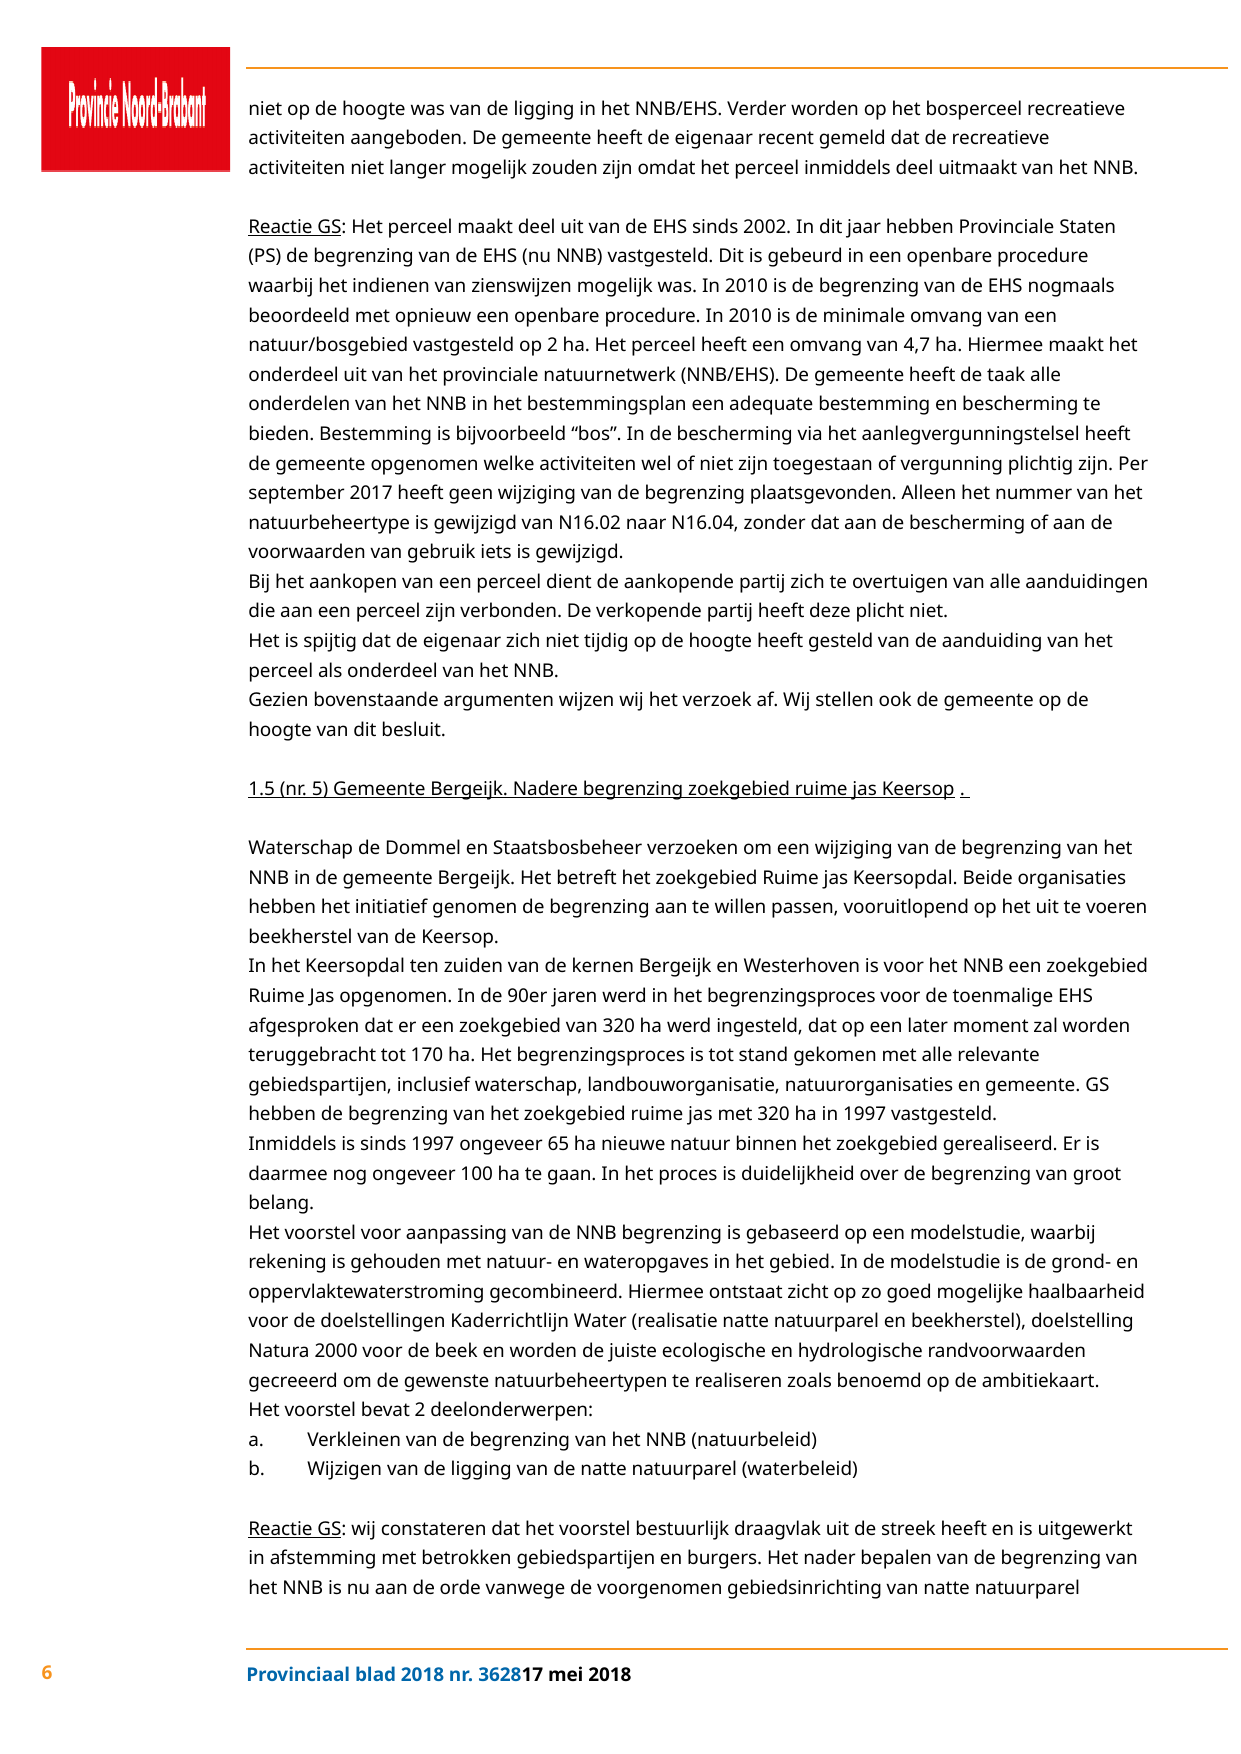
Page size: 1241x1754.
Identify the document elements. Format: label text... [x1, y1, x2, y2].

text In het Keersopdal ten zuiden van de kernen Bergeijk en Westerhoven is voor het NNB een zoekgebied Ruime Jas opgenomen. In de 90er jaren werd in het begrenzingsproces voor de toenmalige EHS afgesproken dat er een zoekgebied van 320 ha werd ingesteld, dat op een later moment zal worden teruggebracht tot 170 ha. Het begrenzingsproces is tot stand gekomen met alle relevante gebiedspartijen, inclusief waterschap, landbouworganisatie, natuurorganisaties en gemeente. GS hebben de begrenzing van het zoekgebied ruime jas met 320 ha in 1997 vastgesteld. [248, 953, 1152, 1126]
text Reactie GS: wij constateren dat het voorstel bestuurlijk draagvlak uit de streek heeft en is uitgewerkt in afstemming met betrokken gebiedspartijen en burgers. Het nader bepalen van de begrenzing van het NNB is nu aan de orde vanwege de voorgenomen gebiedsinrichting van natte natuurparel [248, 1515, 1152, 1600]
list Verkleinen van de begrenzing van het NNB (natuurbeleid) [248, 1426, 1152, 1452]
list Wijzigen van de ligging van de natte natuurparel (waterbeleid) [248, 1456, 1152, 1481]
text Het voorstel bevat 2 deelonderwerpen: [248, 1396, 1152, 1422]
text Reactie GS: Het perceel maakt deel uit van de EHS sinds 2002. In dit jaar hebben Provinciale Staten (PS) de begrenzing van de EHS (nu NNB) vastgesteld. Dit is gebeurd in een openbare procedure waarbij het indienen van zienswijzen mogelijk was. In 2010 is de begrenzing van de EHS nogmaals beoordeeld met opnieuw een openbare procedure. In 2010 is de minimale omvang van een natuur/bosgebied vastgesteld op 2 ha. Het perceel heeft een omvang van 4,7 ha. Hiermee maakt het onderdeel uit van het provinciale natuurnetwerk (NNB/EHS). De gemeente heeft de taak alle onderdelen van het NNB in het bestemmingsplan een adequate bestemming en bescherming te bieden. Bestemming is bijvoorbeeld “bos”. In de bescherming via het aanlegvergunningstelsel heeft de gemeente opgenomen welke activiteiten wel of niet zijn toegestaan of vergunning plichtig zijn. Per september 2017 heeft geen wijziging van de begrenzing plaatsgevonden. Alleen het nummer van het natuurbeheertype is gewijzigd van N16.02 naar N16.04, zonder dat aan de bescherming of aan de voorwaarden van gebruik iets is gewijzigd. [248, 213, 1152, 564]
text Inmiddels is sinds 1997 ongeveer 65 ha nieuwe natuur binnen het zoekgebied gerealiseerd. Er is daarmee nog ongeveer 100 ha te gaan. In het proces is duidelijkheid over de begrenzing van groot belang. [248, 1130, 1152, 1215]
text niet op de hoogte was van de ligging in het NNB/EHS. Verder worden op het bosperceel recreatieve activiteiten aangeboden. De gemeente heeft de eigenaar recent gemeld dat de recreatieve activiteiten niet langer mogelijk zouden zijn omdat het perceel inmiddels deel uitmaakt van het NNB. [248, 95, 1152, 180]
text Bij het aankopen van een perceel dient de aankopende partij zich te overtuigen van alle aanduidingen die aan een perceel zijn verbonden. De verkopende partij heeft deze plicht niet. [248, 568, 1152, 623]
text Het is spijtig dat de eigenaar zich niet tijdig op de hoogte heeft gesteld van de aanduiding van het perceel als onderdeel van het NNB. [248, 627, 1152, 683]
text 1.5 (nr. 5) Gemeente Bergeijk. Nadere begrenzing zoekgebied ruime jas Keersop . [248, 775, 1152, 801]
text Gezien bovenstaande argumenten wijzen wij het verzoek af. Wij stellen ook de gemeente op de hoogte van dit besluit. [248, 686, 1152, 742]
picture [41, 47, 231, 172]
text Waterschap de Dommel en Staatsbosbeheer verzoeken om een wijziging van de begrenzing van het NNB in de gemeente Bergeijk. Het betreft het zoekgebied Ruime jas Keersopdal. Beide organisaties hebben het initiatief genomen de begrenzing aan te willen passen, vooruitlopend op het uit te voeren beekherstel van de Keersop. [248, 834, 1152, 949]
text Het voorstel voor aanpassing van de NNB begrenzing is gebaseerd op een modelstudie, waarbij rekening is gehouden met natuur- en wateropgaves in het gebied. In de modelstudie is de grond- en oppervlaktewaterstroming gecombineerd. Hiermee ontstaat zicht op zo goed mogelijke haalbaarheid voor de doelstellingen Kaderrichtlijn Water (realisatie natte natuurparel en beekherstel), doelstelling Natura 2000 voor de beek en worden de juiste ecologische en hydrologische randvoorwaarden gecreeerd om de gewenste natuurbeheertypen te realiseren zoals benoemd op de ambitiekaart. [248, 1219, 1152, 1393]
